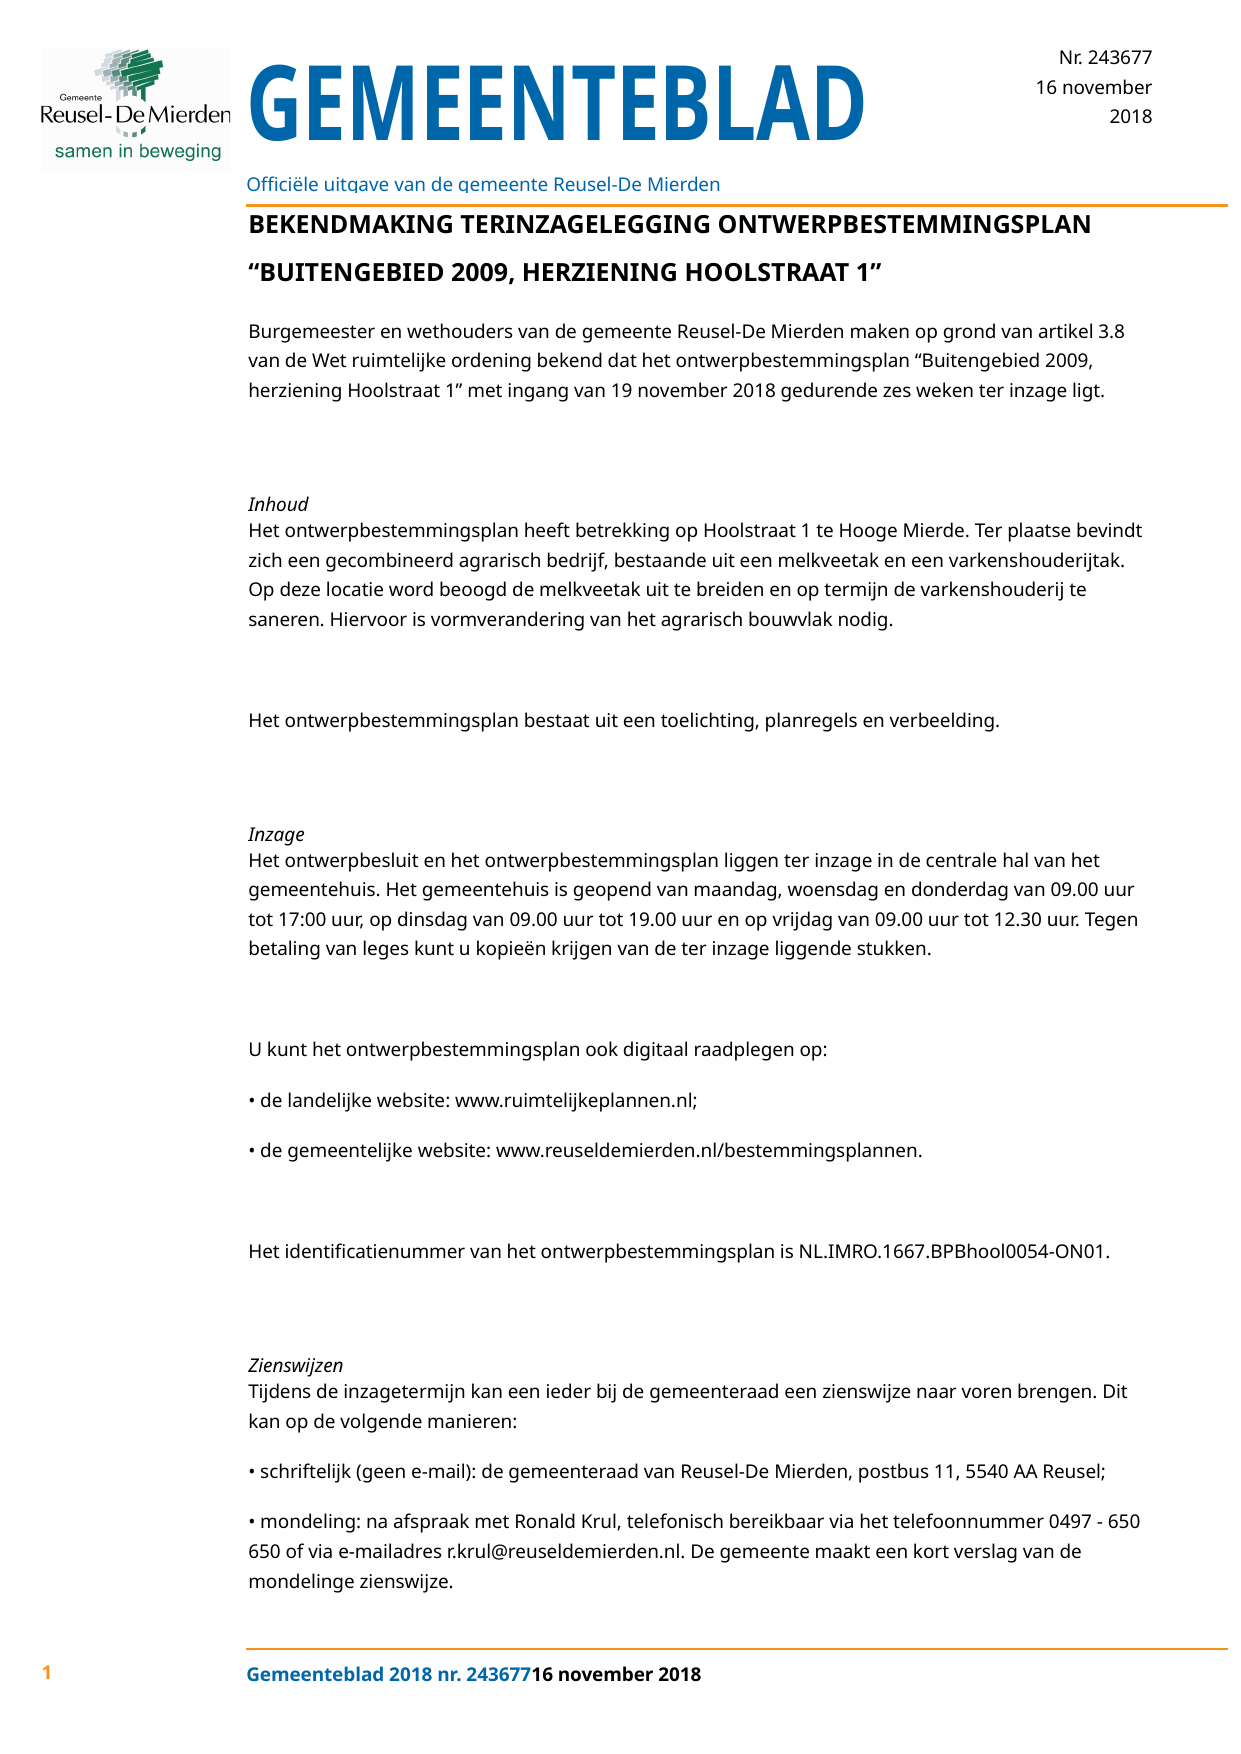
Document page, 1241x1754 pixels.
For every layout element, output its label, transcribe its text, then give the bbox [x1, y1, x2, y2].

text • schriftelijk (geen e-mail): de gemeenteraad van Reusel-De Mierden, postbus 11, 5540 AA Reusel; [248, 1458, 1152, 1484]
text Het ontwerpbesluit en het ontwerpbestemmingsplan liggen ter inzage in de centrale hal van het gemeentehuis. Het gemeentehuis is geopend van maandag, woensdag en donderdag van 09.00 uur tot 17:00 uur, op dinsdag van 09.00 uur tot 19.00 uur en op vrijdag van 09.00 uur tot 12.30 uur. Tegen betaling van leges kunt u kopieën krijgen van de ter inzage liggende stukken. [248, 847, 1152, 961]
text Zienswijzen [248, 1352, 1152, 1378]
text • mondeling: na afspraak met Ronald Krul, telefonisch bereikbaar via het telefoonnummer 0497 - 650 650 of via e-mailadres r.krul@reuseldemierden.nl. De gemeente maakt een kort verslag van de mondelinge zienswijze. [248, 1509, 1152, 1593]
text U kunt het ontwerpbestemmingsplan ook digitaal raadplegen op: [248, 1036, 1152, 1062]
text • de landelijke website: www.ruimtelijkeplannen.nl; [248, 1087, 1152, 1113]
text Tijdens de inzagetermijn kan een ieder bij de gemeenteraad een zienswijze naar voren brengen. Dit kan op de volgende manieren: [248, 1378, 1152, 1433]
text Het ontwerpbestemmingsplan heeft betrekking op Hoolstraat 1 te Hooge Mierde. Ter plaatse bevindt zich een gecombineerd agrarisch bedrijf, bestaande uit een melkveetak en een varkenshouderijtak. Op deze locatie word beoogd de melkveetak uit te breiden en op termijn de varkenshouderij te saneren. Hiervoor is vormverandering van het agrarisch bouwvlak nodig. [248, 517, 1152, 632]
text BEKENDMAKING TERINZAGELEGGING ONTWERPBESTEMMINGSPLAN “BUITENGEBIED 2009, HERZIENING HOOLSTRAAT 1” [248, 207, 1152, 288]
text Inzage [248, 821, 1152, 847]
text Het ontwerpbestemmingsplan bestaat uit een toelichting, planregels en verbeelding. [248, 707, 1152, 732]
text Het identificatienummer van het ontwerpbestemmingsplan is NL.IMRO.1667.BPBhool0054-ON01. [248, 1238, 1152, 1264]
text Burgemeester en wethouders van de gemeente Reusel-De Mierden maken op grond van artikel 3.8 van de Wet ruimtelijke ordening bekend dat het ontwerpbestemmingsplan “Buitengebied 2009, herziening Hoolstraat 1” met ingang van 19 november 2018 gedurende zes weken ter inzage ligt. [248, 318, 1152, 403]
text • de gemeentelijke website: www.reuseldemierden.nl/bestemmingsplannen. [248, 1137, 1152, 1163]
text Inhoud [248, 491, 1152, 517]
picture [41, 47, 231, 172]
